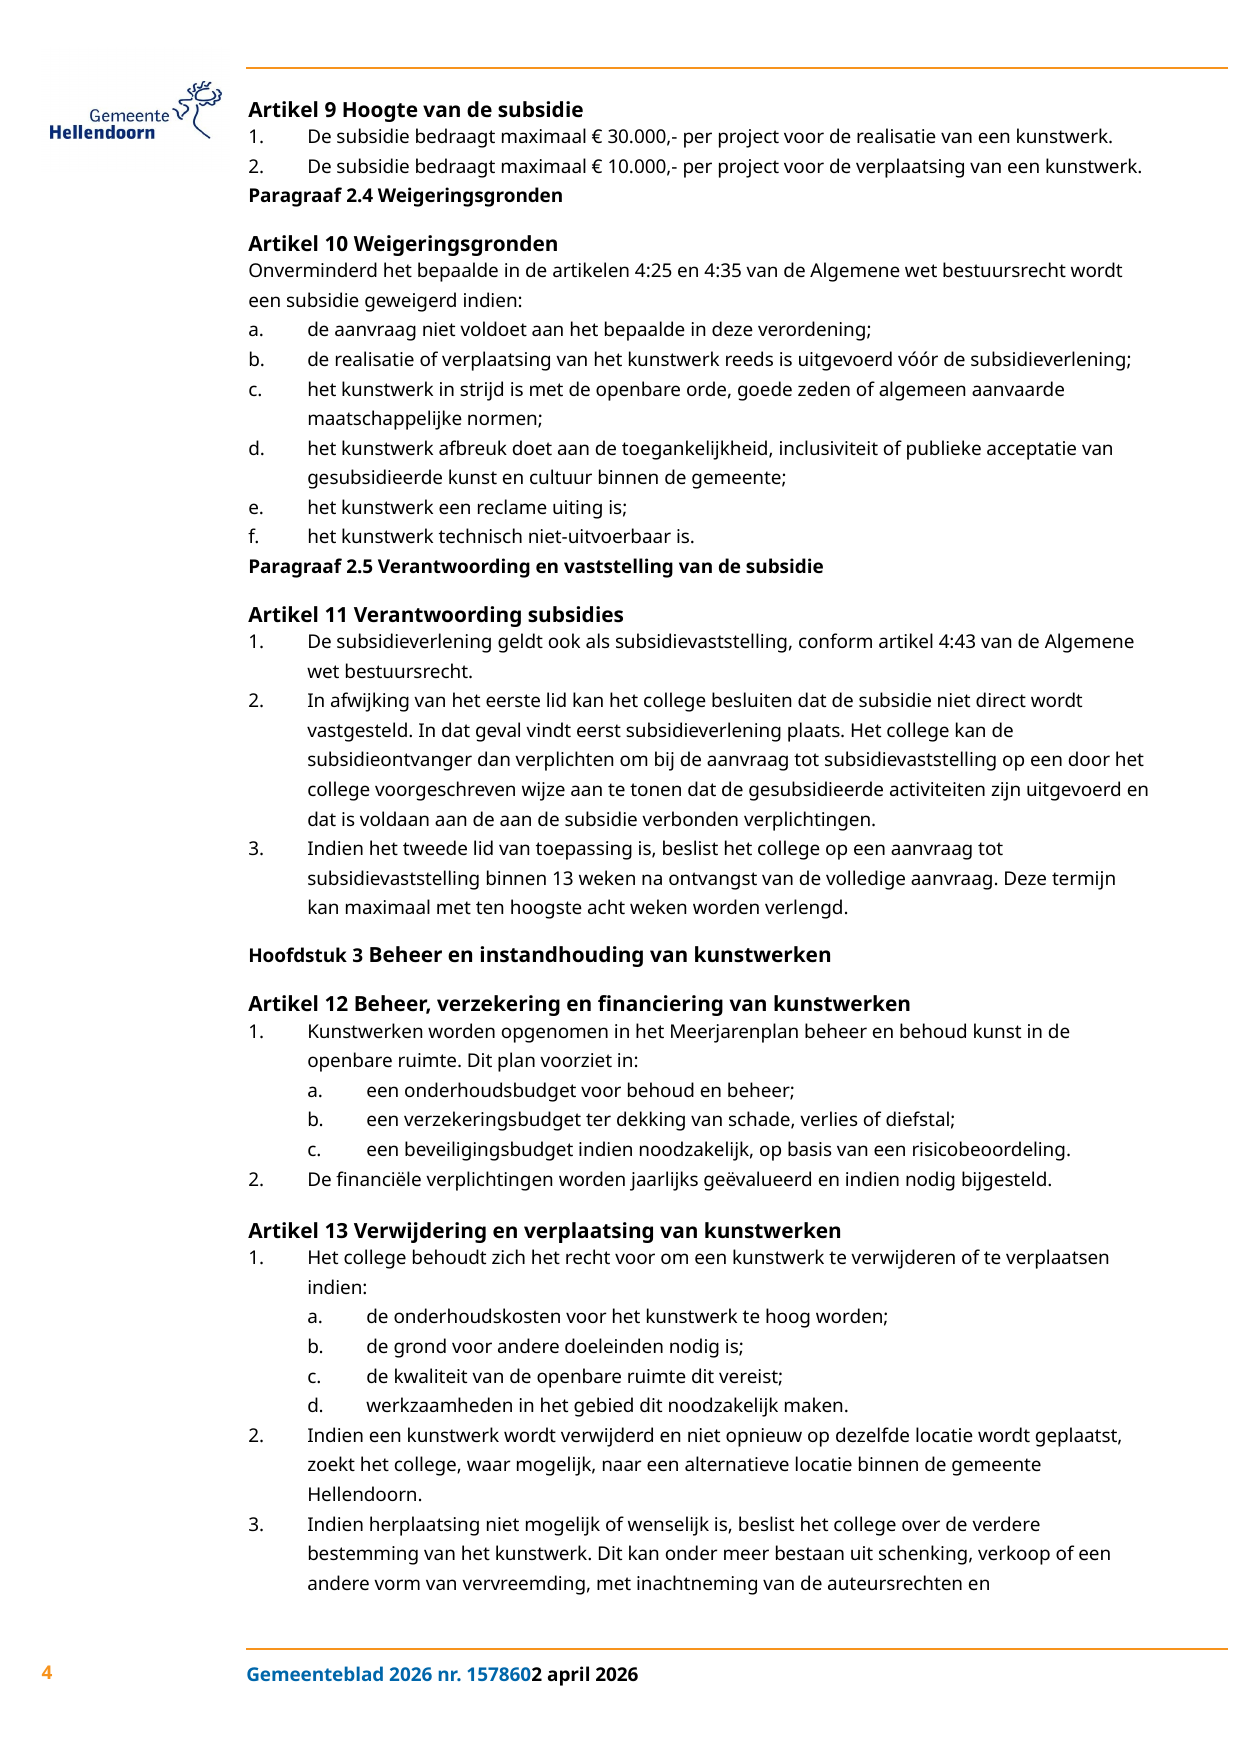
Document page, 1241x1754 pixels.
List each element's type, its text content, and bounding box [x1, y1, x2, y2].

list De subsidieverlening geldt ook als subsidievaststelling, conform artikel 4:43 van de Algemene wet bestuursrecht. [248, 628, 1152, 683]
text Paragraaf 2.4 Weigeringsgronden [248, 182, 1152, 208]
list de onderhoudskosten voor het kunstwerk te hoog worden; [307, 1304, 1152, 1329]
list een onderhoudsbudget voor behoud en beheer; [307, 1077, 1152, 1103]
text Artikel 13 Verwijdering en verplaatsing van kunstwerken [248, 1216, 1152, 1244]
list de grond voor andere doeleinden nodig is; [307, 1333, 1152, 1359]
list het kunstwerk afbreuk doet aan de toegankelijkheid, inclusiviteit of publieke acceptatie van gesubsidieerde kunst en cultuur binnen de gemeente; [248, 435, 1152, 490]
list Kunstwerken worden opgenomen in het Meerjarenplan beheer en behoud kunst in de openbare ruimte. Dit plan voorziet in: [248, 1018, 1152, 1073]
list werkzaamheden in het gebied dit noodzakelijk maken. [307, 1392, 1152, 1418]
list een beveiligingsbudget indien noodzakelijk, op basis van een risicobeoordeling. [307, 1136, 1152, 1162]
list het kunstwerk in strijd is met de openbare orde, goede zeden of algemeen aanvaarde maatschappelijke normen; [248, 376, 1152, 431]
list In afwijking van het eerste lid kan het college besluiten dat de subsidie niet direct wordt vastgesteld. In dat geval vindt eerst subsidieverlening plaats. Het college kan de subsidieontvanger dan verplichten om bij de aanvraag tot subsidievaststelling op een door het college voorgeschreven wijze aan te tonen dat de gesubsidieerde activiteiten zijn uitgevoerd en dat is voldaan aan de aan de subsidie verbonden verplichtingen. [248, 687, 1152, 831]
text Hoofdstuk 3 Beheer en instandhouding van kunstwerken [248, 940, 1152, 968]
picture [41, 47, 231, 172]
list het kunstwerk technisch niet-uitvoerbaar is. [248, 524, 1152, 549]
list een verzekeringsbudget ter dekking van schade, verlies of diefstal; [307, 1107, 1152, 1132]
text Artikel 11 Verantwoording subsidies [248, 600, 1152, 628]
list De subsidie bedraagt maximaal € 30.000,- per project voor de realisatie van een kunstwerk. [248, 123, 1152, 149]
list De financiële verplichtingen worden jaarlijks geëvalueerd en indien nodig bijgesteld. [248, 1166, 1152, 1191]
text Artikel 9 Hoogte van de subsidie [248, 95, 1152, 123]
list de realisatie of verplaatsing van het kunstwerk reeds is uitgevoerd vóór de subsidieverlening; [248, 346, 1152, 372]
text Artikel 10 Weigeringsgronden [248, 229, 1152, 257]
list het kunstwerk een reclame uiting is; [248, 494, 1152, 520]
text Onverminderd het bepaalde in de artikelen 4:25 en 4:35 van de Algemene wet bestuursrecht wordt een subsidie geweigerd indien: [248, 257, 1152, 313]
text Paragraaf 2.5 Verantwoording en vaststelling van de subsidie [248, 553, 1152, 579]
list Het college behoudt zich het recht voor om een kunstwerk te verwijderen of te verplaatsen indien: [248, 1244, 1152, 1300]
list de kwaliteit van de openbare ruimte dit vereist; [307, 1363, 1152, 1389]
text Artikel 12 Beheer, verzekering en financiering van kunstwerken [248, 989, 1152, 1018]
list de aanvraag niet voldoet aan het bepaalde in deze verordening; [248, 317, 1152, 342]
list Indien herplaatsing niet mogelijk of wenselijk is, beslist het college over de verdere bestemming van het kunstwerk. Dit kan onder meer bestaan uit schenking, verkoop of een andere vorm van vervreemding, met inachtneming van de auteursrechten en [248, 1511, 1152, 1596]
list De subsidie bedraagt maximaal € 10.000,- per project voor de verplaatsing van een kunstwerk. [248, 153, 1152, 178]
list Indien het tweede lid van toepassing is, beslist het college op een aanvraag tot subsidievaststelling binnen 13 weken na ontvangst van de volledige aanvraag. Deze termijn kan maximaal met ten hoogste acht weken worden verlengd. [248, 835, 1152, 920]
list Indien een kunstwerk wordt verwijderd en niet opnieuw op dezelfde locatie wordt geplaatst, zoekt het college, waar mogelijk, naar een alternatieve locatie binnen de gemeente Hellendoorn. [248, 1422, 1152, 1507]
